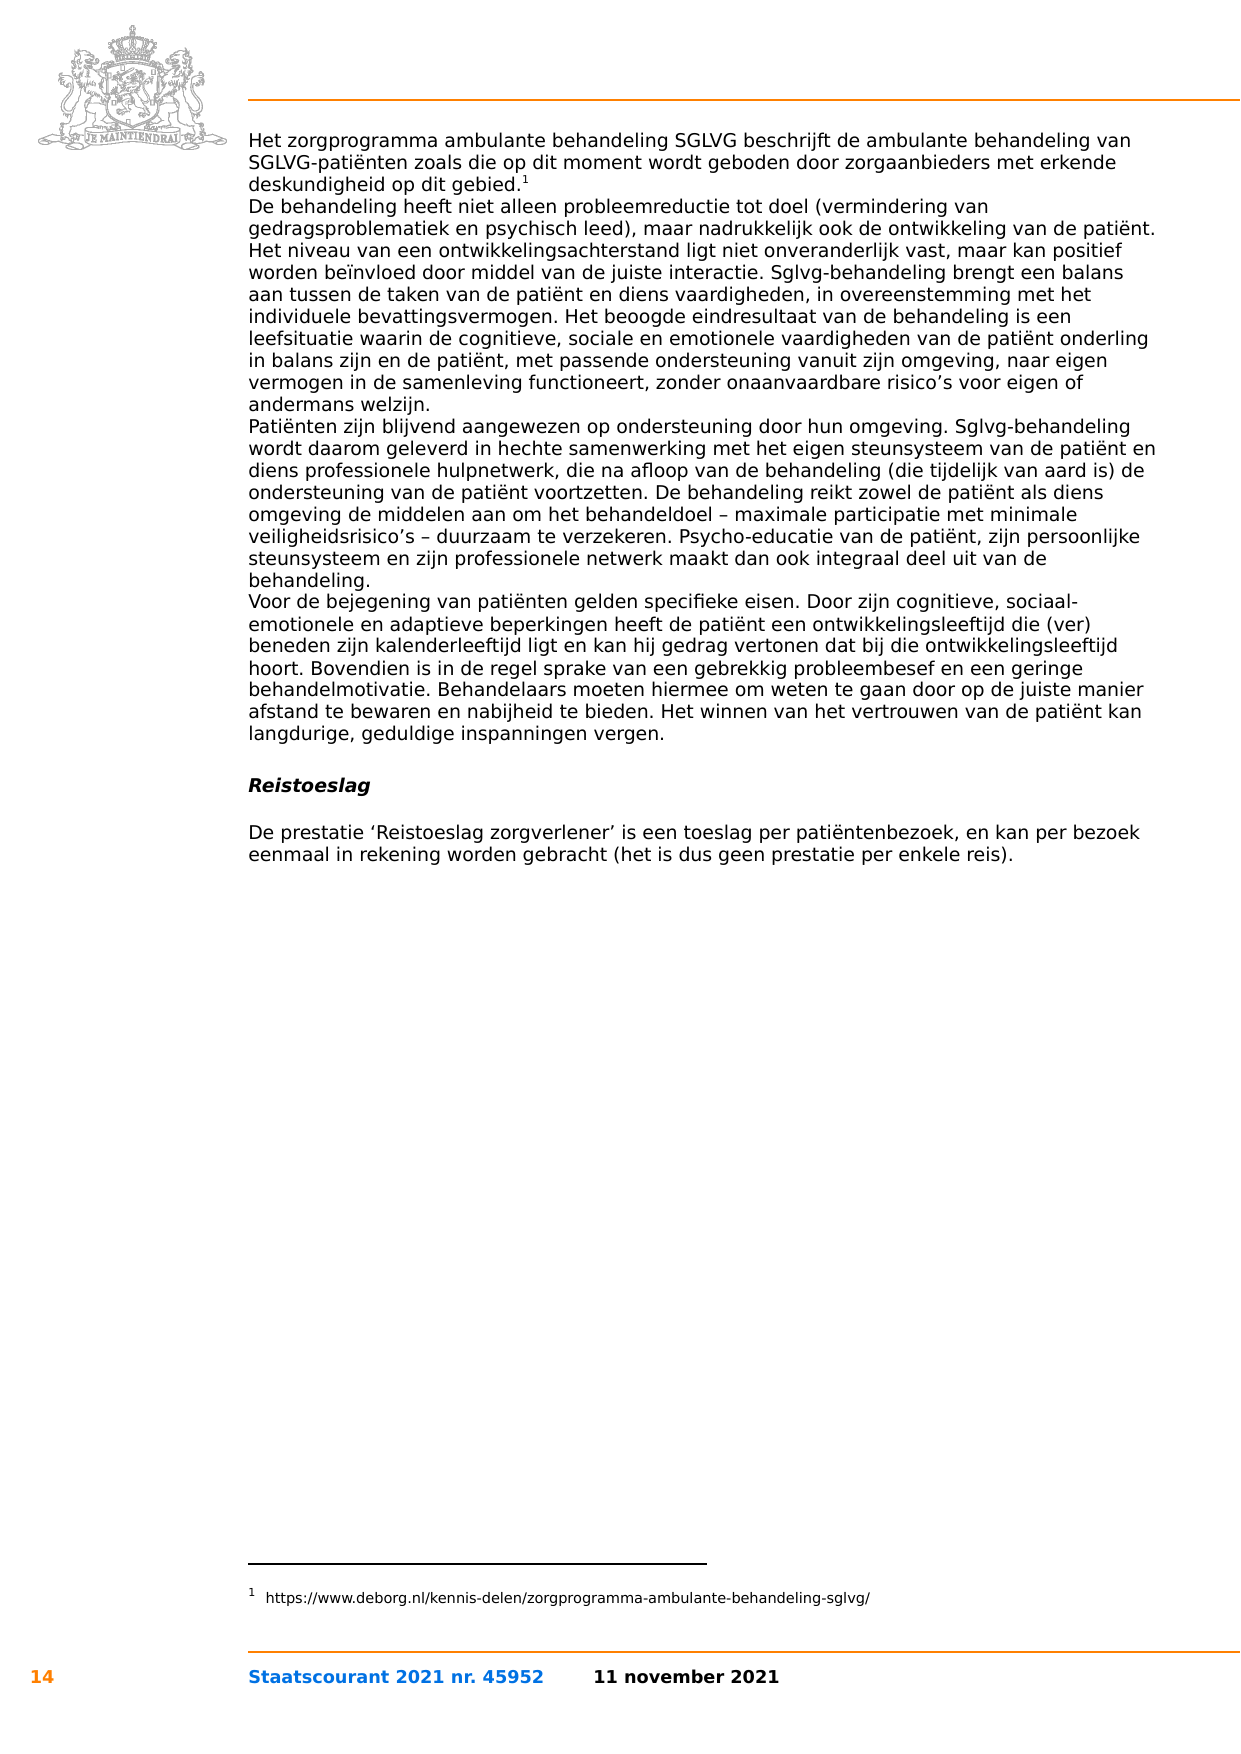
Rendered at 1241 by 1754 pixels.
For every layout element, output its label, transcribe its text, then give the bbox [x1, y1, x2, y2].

text https://www.deborg.nl/kennis-delen/zorgprogramma-ambulante-behandeling-sglvg/ [248, 1586, 1163, 1608]
text De prestatie ‘Reistoeslag zorgverlener’ is een toeslag per patiëntenbezoek, en kan per bezoek eenmaal in rekening worden gebracht (het is dus geen prestatie per enkele reis). [248, 822, 1163, 866]
picture [38, 25, 227, 150]
text Patiënten zijn blijvend aangewezen op ondersteuning door hun omgeving. Sglvg-behandeling wordt daarom geleverd in hechte samenwerking met het eigen steunsysteem van de patiënt en diens professionele hulpnetwerk, die na afloop van de behandeling (die tijdelijk van aard is) de ondersteuning van de patiënt voortzetten. De behandeling reikt zowel de patiënt als diens omgeving de middelen aan om het behandeldoel – maximale participatie met minimale veiligheidsrisico’s – duurzaam te verzekeren. Psycho-educatie van de patiënt, zijn persoonlijke steunsysteem en zijn professionele netwerk maakt dan ook integraal deel uit van de behandeling. [248, 416, 1163, 591]
subtitle Reistoeslag [248, 775, 1163, 797]
text Voor de bejegening van patiënten gelden specifieke eisen. Door zijn cognitieve, sociaal-emotionele en adaptieve beperkingen heeft de patiënt een ontwikkelingsleeftijd die (ver) beneden zijn kalenderleeftijd ligt en kan hij gedrag vertonen dat bij die ontwikkelingsleeftijd hoort. Bovendien is in de regel sprake van een gebrekkig probleembesef en een geringe behandelmotivatie. Behandelaars moeten hiermee om weten te gaan door op de juiste manier afstand te bewaren en nabijheid te bieden. Het winnen van het vertrouwen van de patiënt kan langdurige, geduldige inspanningen vergen. [248, 591, 1163, 745]
text De behandeling heeft niet alleen probleemreductie tot doel (vermindering van gedragsproblematiek en psychisch leed), maar nadrukkelijk ook de ontwikkeling van de patiënt. Het niveau van een ontwikkelingsachterstand ligt niet onveranderlijk vast, maar kan positief worden beïnvloed door middel van de juiste interactie. Sglvg-behandeling brengt een balans aan tussen de taken van de patiënt en diens vaardigheden, in overeenstemming met het individuele bevattingsvermogen. Het beoogde eindresultaat van de behandeling is een leefsituatie waarin de cognitieve, sociale en emotionele vaardigheden van de patiënt onderling in balans zijn en de patiënt, met passende ondersteuning vanuit zijn omgeving, naar eigen vermogen in de samenleving functioneert, zonder onaanvaardbare risico’s voor eigen of andermans welzijn. [248, 196, 1163, 416]
text Het zorgprogramma ambulante behandeling SGLVG beschrijft de ambulante behandeling van SGLVG-patiënten zoals die op dit moment wordt geboden door zorgaanbieders met erkende deskundigheid op dit gebied. [248, 130, 1163, 196]
